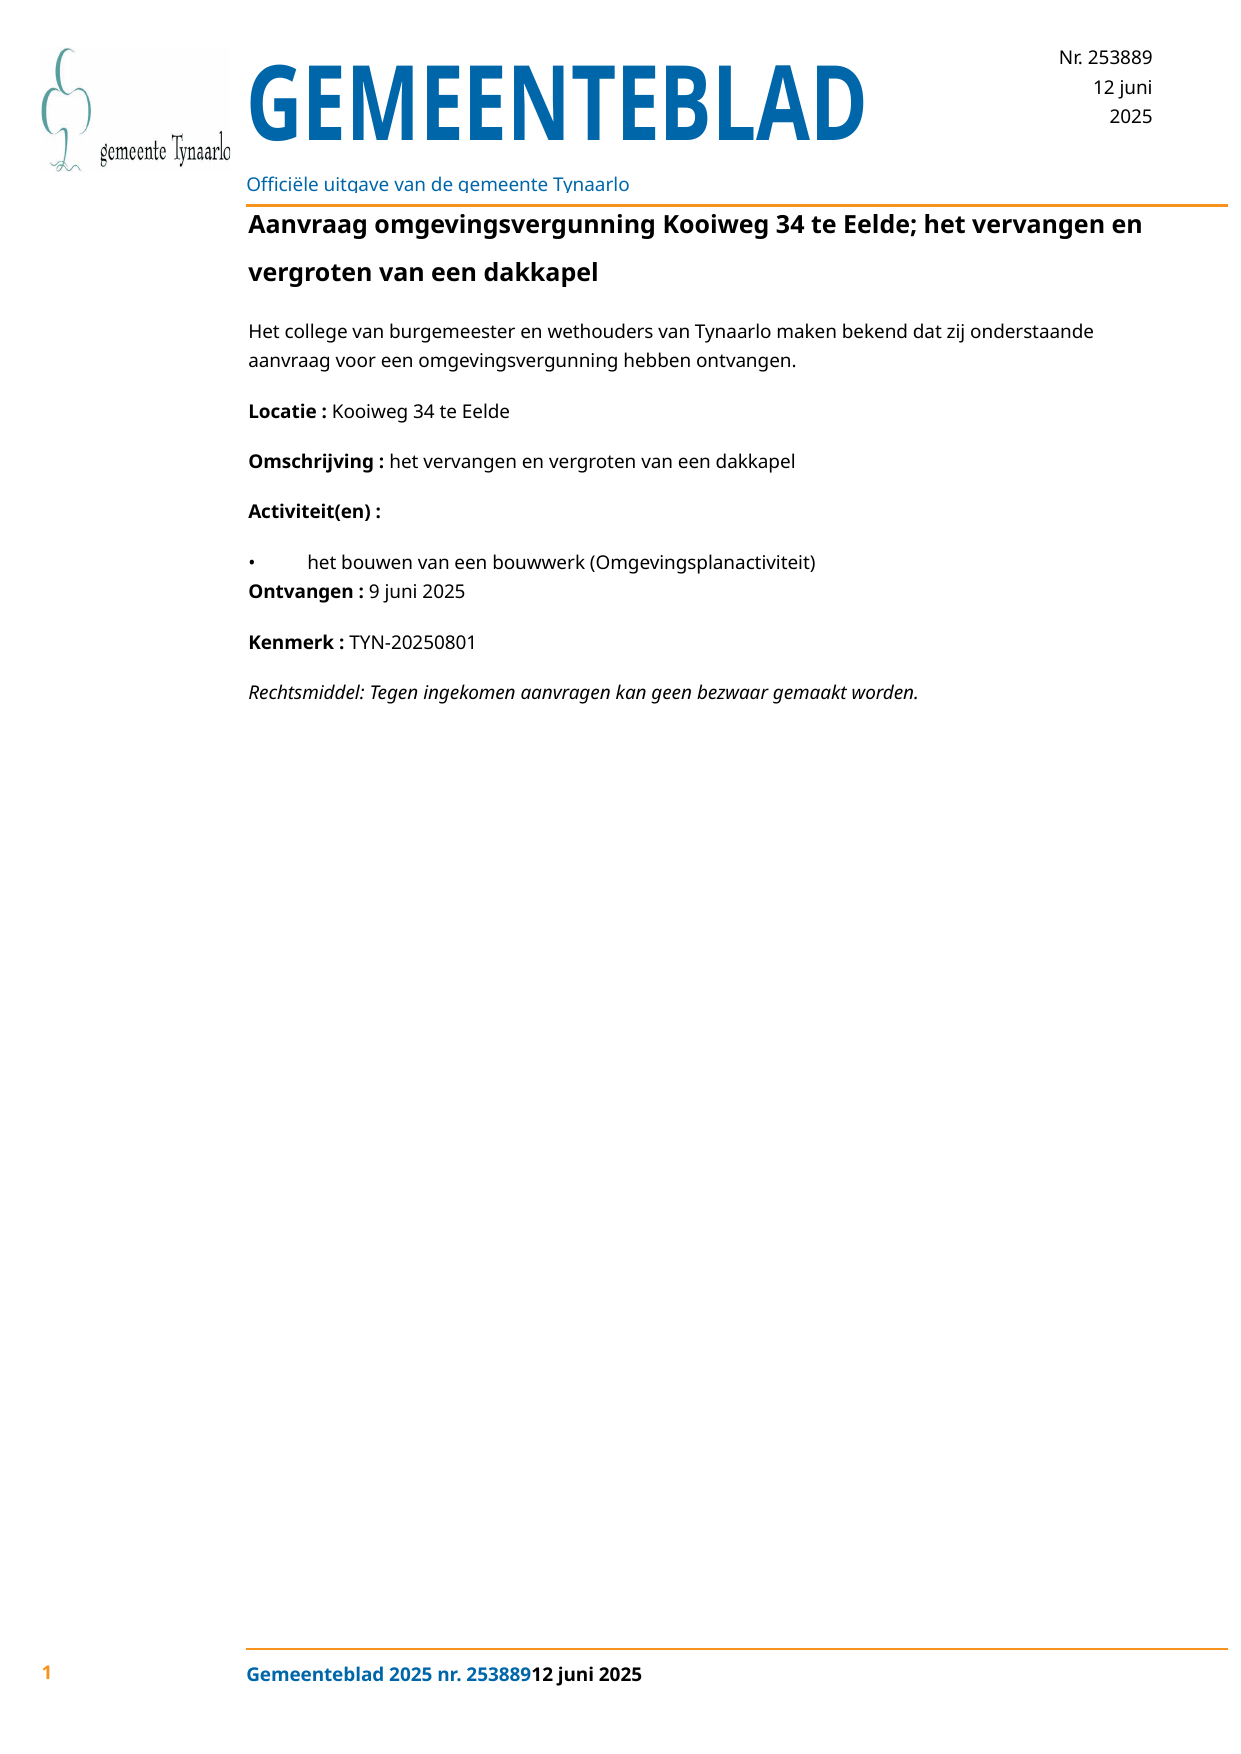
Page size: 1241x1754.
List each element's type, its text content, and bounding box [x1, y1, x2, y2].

text Aanvraag omgevingsvergunning Kooiweg 34 te Eelde; het vervangen en vergroten van een dakkapel [248, 207, 1152, 288]
list het bouwen van een bouwwerk (Omgevingsplanactiviteit) [248, 549, 1152, 575]
text Het college van burgemeester en wethouders van Tynaarlo maken bekend dat zij onderstaande aanvraag voor een omgevingsvergunning hebben ontvangen. [248, 318, 1152, 373]
text Activiteit(en) : [248, 499, 1152, 524]
text Ontvangen : 9 juni 2025 [248, 579, 1152, 604]
text Locatie : Kooiweg 34 te Eelde [248, 398, 1152, 424]
text Rechtsmiddel: Tegen ingekomen aanvragen kan geen bezwaar gemaakt worden. [248, 679, 1152, 705]
picture [41, 47, 231, 172]
text Omschrijving : het vervangen en vergroten van een dakkapel [248, 448, 1152, 474]
text Kenmerk : TYN-20250801 [248, 629, 1152, 655]
